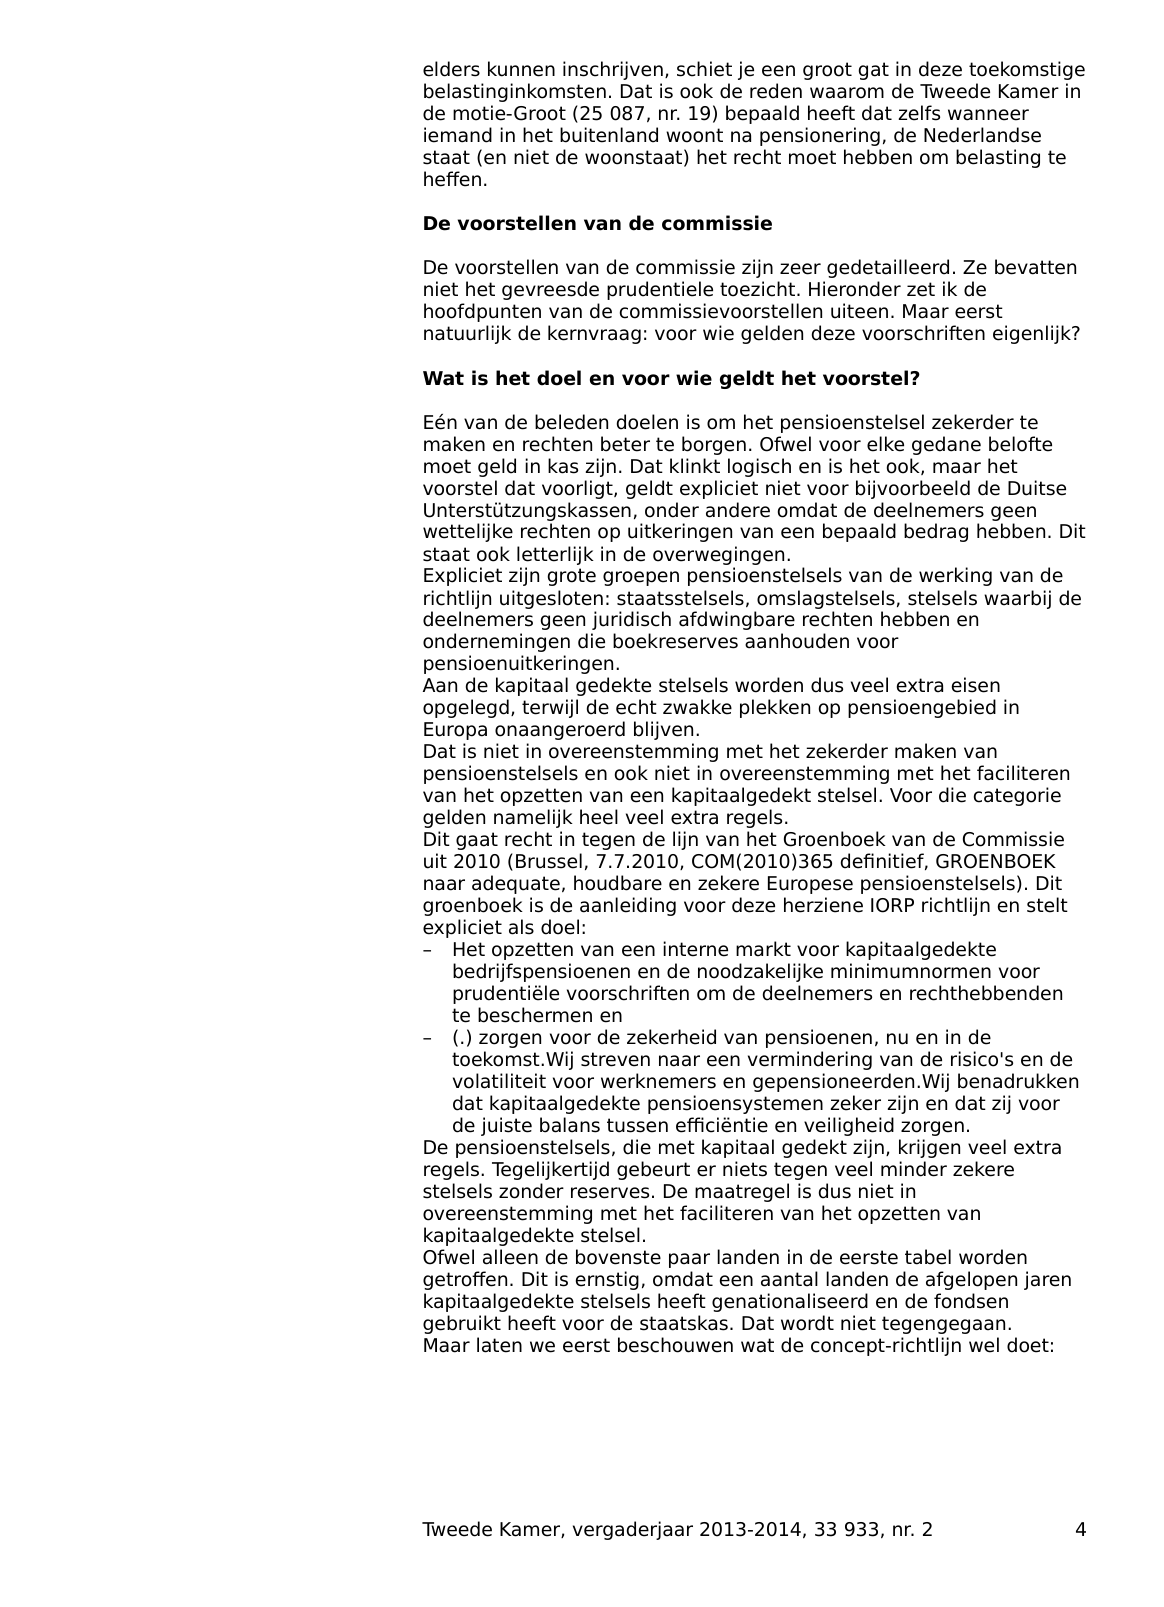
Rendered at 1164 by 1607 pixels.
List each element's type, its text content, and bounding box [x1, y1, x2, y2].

subtitle Wat is het doel en voor wie geldt het voorstel? [422, 367, 1087, 389]
text Eén van de beleden doelen is om het pensioenstelsel zekerder te maken en rechten beter te borgen. Ofwel voor elke gedane belofte moet geld in kas zijn. Dat klinkt logisch en is het ook, maar het voorstel dat voorligt, geldt expliciet niet voor bijvoorbeeld de Duitse Unterstützungskassen, onder andere omdat de deelnemers geen wettelijke rechten op uitkeringen van een bepaald bedrag hebben. Dit staat ook letterlijk in de overwegingen. [422, 412, 1087, 565]
text De voorstellen van de commissie zijn zeer gedetailleerd. Ze bevatten niet het gevreesde prudentiele toezicht. Hieronder zet ik de hoofdpunten van de commissievoorstellen uiteen. Maar eerst natuurlijk de kernvraag: voor wie gelden deze voorschriften eigenlijk? [422, 257, 1087, 345]
text elders kunnen inschrijven, schiet je een groot gat in deze toekomstige belastinginkomsten. Dat is ook de reden waarom de Tweede Kamer in de motie-Groot (25 087, nr. 19) bepaald heeft dat zelfs wanneer iemand in het buitenland woont na pensionering, de Nederlandse staat (en niet de woonstaat) het recht moet hebben om belasting te heffen. [422, 59, 1087, 191]
text Dit gaat recht in tegen de lijn van het Groenboek van de Commissie uit 2010 (Brussel, 7.7.2010, COM(2010)365 definitief, GROENBOEK naar adequate, houdbare en zekere Europese pensioenstelsels). Dit groenboek is de aanleiding voor deze herziene IORP richtlijn en stelt expliciet als doel: [422, 829, 1087, 939]
text De pensioenstelsels, die met kapitaal gedekt zijn, krijgen veel extra regels. Tegelijkertijd gebeurt er niets tegen veel minder zekere stelsels zonder reserves. De maatregel is dus niet in overeenstemming met het faciliteren van het opzetten van kapitaalgedekte stelsel. [422, 1137, 1087, 1247]
text Aan de kapitaal gedekte stelsels worden dus veel extra eisen opgelegd, terwijl de echt zwakke plekken op pensioengebied in Europa onaangeroerd blijven. [422, 675, 1087, 741]
text – (.) zorgen voor de zekerheid van pensioenen, nu en in de toekomst.Wij streven naar een vermindering van de risico's en de volatiliteit voor werknemers en gepensioneerden.Wij benadrukken dat kapitaalgedekte pensioensystemen zeker zijn en dat zij voor de juiste balans tussen efficiëntie en veiligheid zorgen. [422, 1027, 1087, 1137]
text Maar laten we eerst beschouwen wat de concept-richtlijn wel doet: [422, 1335, 1087, 1357]
subtitle De voorstellen van de commissie [422, 213, 1087, 235]
text Expliciet zijn grote groepen pensioenstelsels van de werking van de richtlijn uitgesloten: staatsstelsels, omslagstelsels, stelsels waarbij de deelnemers geen juridisch afdwingbare rechten hebben en ondernemingen die boekreserves aanhouden voor pensioenuitkeringen. [422, 565, 1087, 675]
text – Het opzetten van een interne markt voor kapitaalgedekte bedrijfspensioenen en de noodzakelijke minimumnormen voor prudentiële voorschriften om de deelnemers en rechthebbenden te beschermen en [422, 939, 1087, 1027]
text Dat is niet in overeenstemming met het zekerder maken van pensioenstelsels en ook niet in overeenstemming met het faciliteren van het opzetten van een kapitaalgedekt stelsel. Voor die categorie gelden namelijk heel veel extra regels. [422, 741, 1087, 829]
text Ofwel alleen de bovenste paar landen in de eerste tabel worden getroffen. Dit is ernstig, omdat een aantal landen de afgelopen jaren kapitaalgedekte stelsels heeft genationaliseerd en de fondsen gebruikt heeft voor de staatskas. Dat wordt niet tegengegaan. [422, 1247, 1087, 1335]
